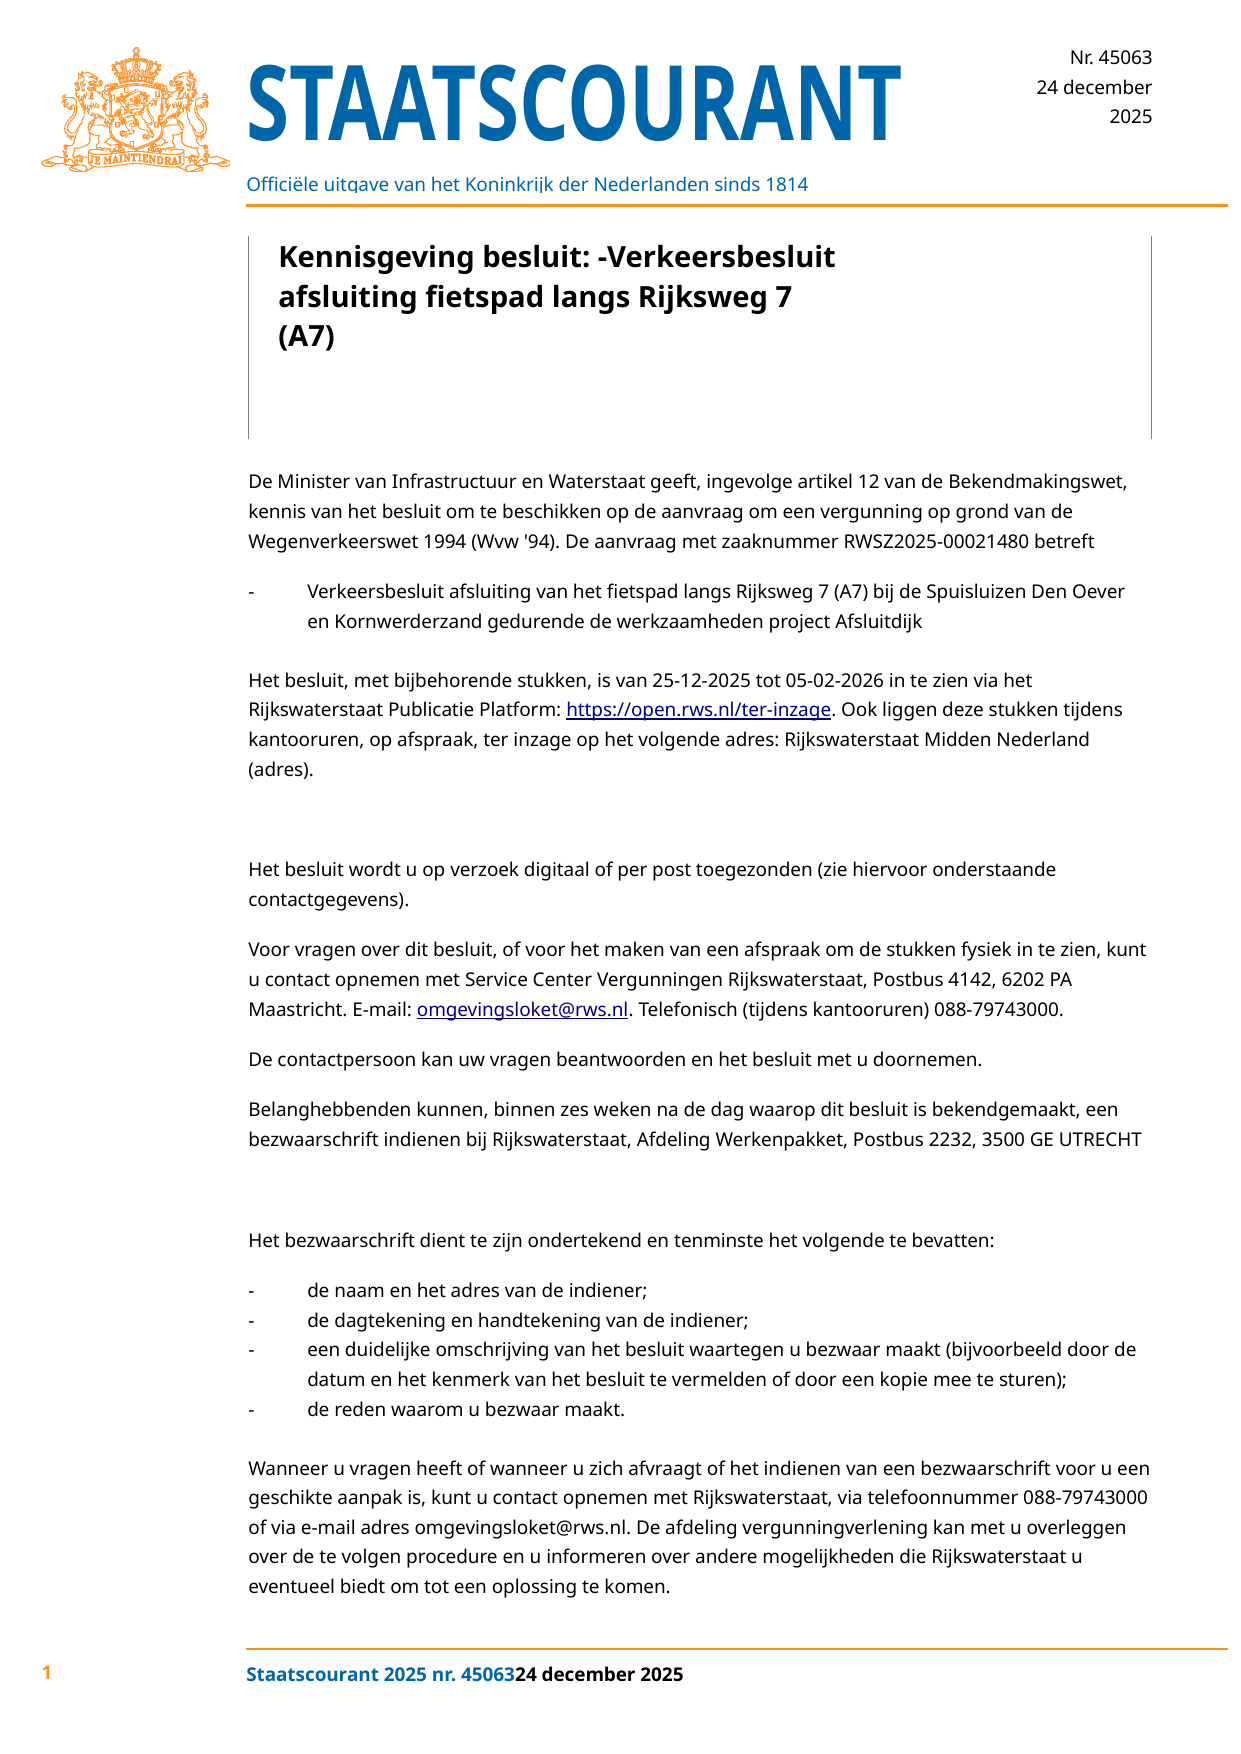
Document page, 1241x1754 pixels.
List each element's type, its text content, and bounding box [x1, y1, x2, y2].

list de reden waarom u bezwaar maakt. [248, 1396, 1152, 1421]
list de naam en het adres van de indiener; [248, 1277, 1152, 1303]
text Het bezwaarschrift dient te zijn ondertekend en tenminste het volgende te bevatten: [248, 1227, 1152, 1253]
text De Minister van Infrastructuur en Waterstaat geeft, ingevolge artikel 12 van de Bekendmakingswet, kennis van het besluit om te beschikken op de aanvraag om een vergunning op grond van de Wegenverkeerswet 1994 (Wvw '94). De aanvraag met zaaknummer RWSZ2025-00021480 betreft [248, 469, 1152, 553]
picture [41, 47, 231, 172]
list Verkeersbesluit afsluiting van het fietspad langs Rijksweg 7 (A7) bij de Spuisluizen Den Oever en Kornwerderzand gedurende de werkzaamheden project Afsluitdijk [248, 578, 1152, 633]
text Het besluit, met bijbehorende stukken, is van 25-12-2025 tot 05-02-2026 in te zien via het Rijkswaterstaat Publicatie Platform: https://open.rws.nl/ter-inzage. Ook liggen deze stukken tijdens kantooruren, op afspraak, ter inzage op het volgende adres: Rijkswaterstaat Midden Nederland (adres). [248, 667, 1152, 781]
text Het besluit wordt u op verzoek digitaal of per post toegezonden (zie hiervoor onderstaande contactgegevens). [248, 857, 1152, 912]
table_header [1090, 236, 1151, 413]
list een duidelijke omschrijving van het besluit waartegen u bezwaar maakt (bijvoorbeeld door de datum en het kenmerk van het besluit te vermelden of door een kopie mee te sturen); [248, 1337, 1152, 1392]
text De contactpersoon kan uw vragen beantwoorden en het besluit met u doornemen. [248, 1046, 1152, 1072]
text Voor vragen over dit besluit, of voor het maken van een afspraak om de stukken fysiek in te zien, kunt u contact opnemen met Service Center Vergunningen Rijkswaterstaat, Postbus 4142, 6202 PA Maastricht. E-mail: omgevingsloket@rws.nl. Telefonisch (tijdens kantooruren) 088-79743000. [248, 937, 1152, 1021]
picture [912, 236, 1090, 414]
text Wanneer u vragen heeft of wanneer u zich afvraagt of het indienen van een bezwaarschrift voor u een geschikte aanpak is, kunt u contact opnemen met Rijkswaterstaat, via telefoonnummer 088-79743000 of via e-mail adres omgevingsloket@rws.nl. De afdeling vergunningverlening kan met u overleggen over de te volgen procedure en u informeren over andere mogelijkheden die Rijkswaterstaat u eventueel biedt om tot een oplossing te komen. [248, 1455, 1152, 1599]
text Belanghebbenden kunnen, binnen zes weken na de dag waarop dit besluit is bekendgemaakt, een bezwaarschrift indienen bij Rijkswaterstaat, Afdeling Werkenpakket, Postbus 2232, 3500 GE UTRECHT [248, 1097, 1152, 1152]
table_header Kennisgeving besluit: -Verkeersbesluit afsluiting fietspad langs Rijksweg 7 (A7) [249, 236, 850, 439]
table_header [850, 414, 1151, 439]
list de dagtekening en handtekening van de indiener; [248, 1307, 1152, 1333]
table_header [850, 236, 912, 413]
